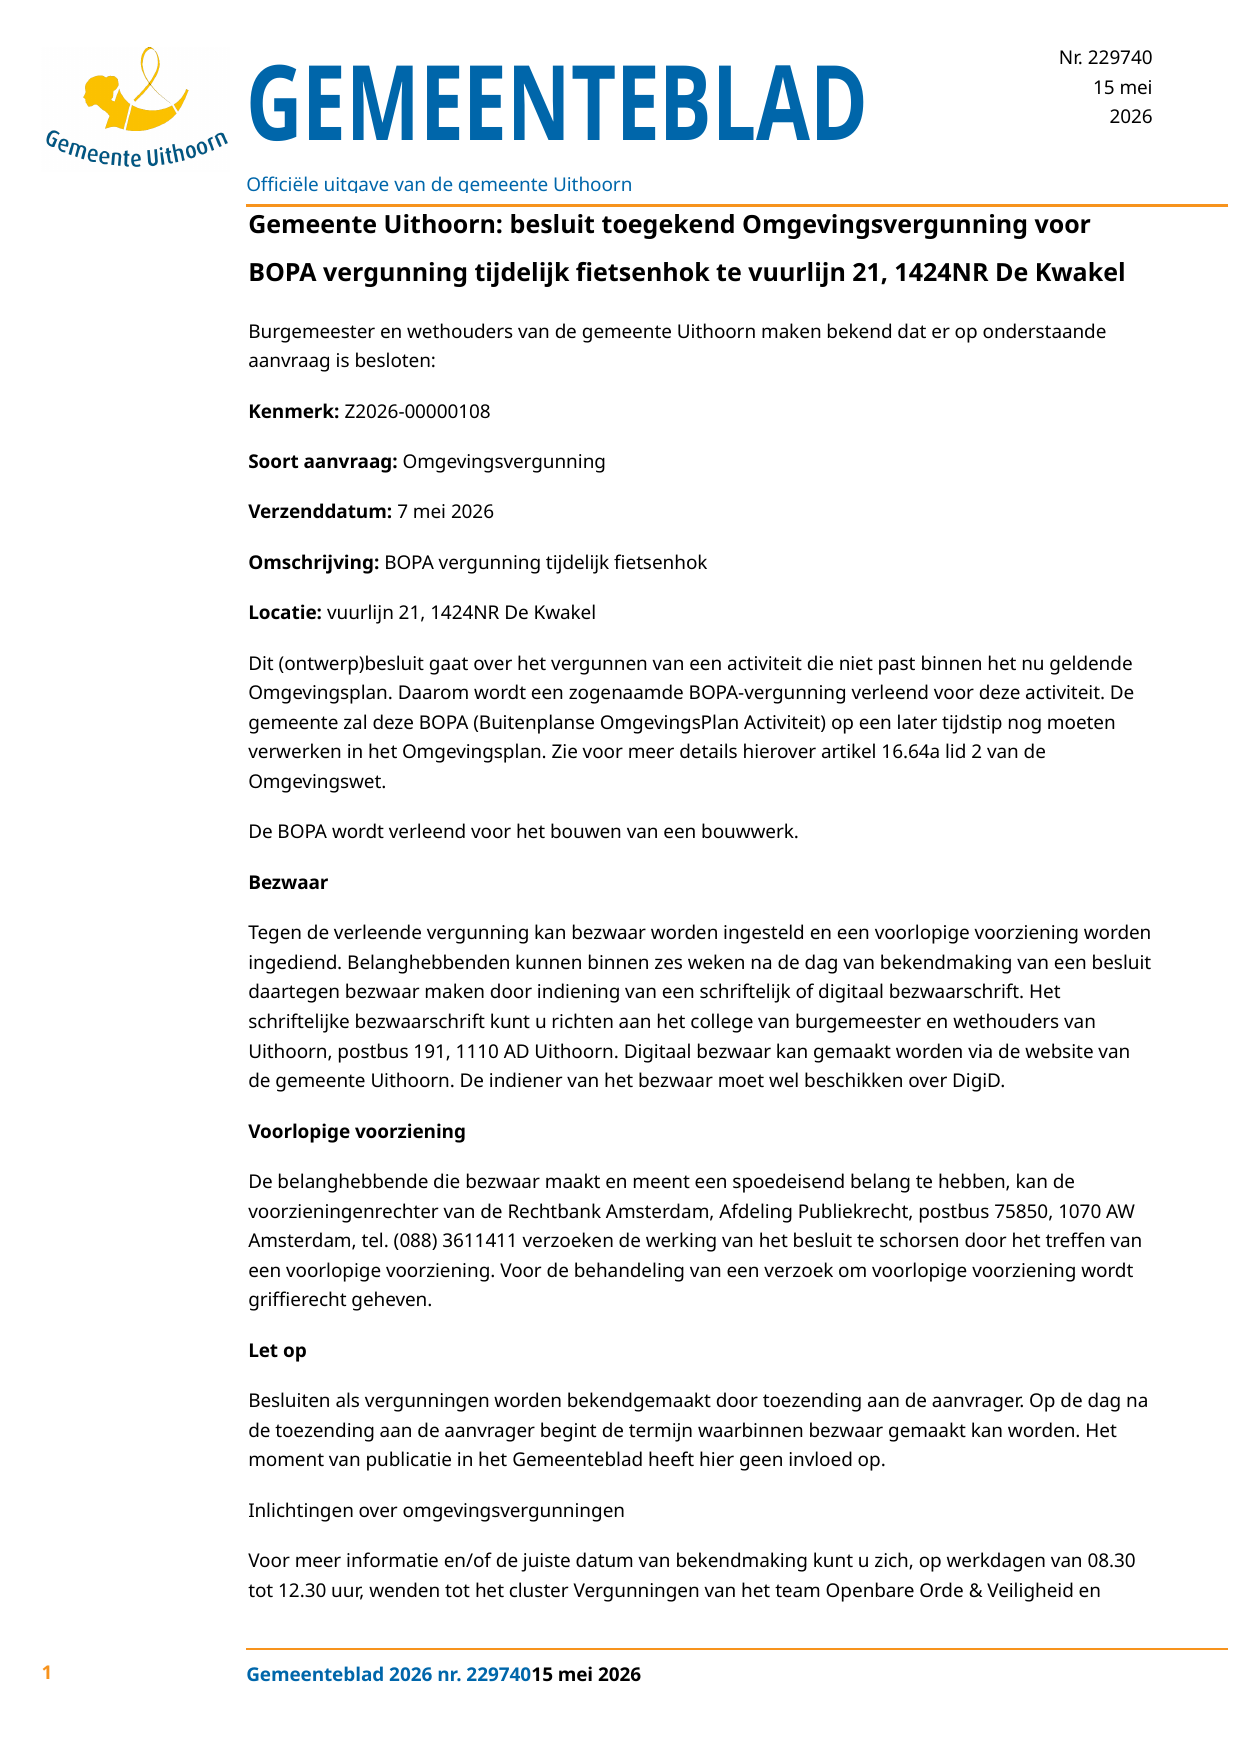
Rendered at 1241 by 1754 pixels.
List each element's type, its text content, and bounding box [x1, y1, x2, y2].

text De belanghebbende die bezwaar maakt en meent een spoedeisend belang te hebben, kan de voorzieningenrechter van de Rechtbank Amsterdam, Afdeling Publiekrecht, postbus 75850, 1070 AW Amsterdam, tel. (088) 3611411 verzoeken de werking van het besluit te schorsen door het treffen van een voorlopige voorziening. Voor de behandeling van een verzoek om voorlopige voorziening wordt griffierecht geheven. [248, 1168, 1152, 1312]
text Omschrijving: BOPA vergunning tijdelijk fietsenhok [248, 549, 1152, 575]
text Inlichtingen over omgevingsvergunningen [248, 1497, 1152, 1523]
text Burgemeester en wethouders van de gemeente Uithoorn maken bekend dat er op onderstaande aanvraag is besloten: [248, 318, 1152, 373]
text Tegen de verleende vergunning kan bezwaar worden ingesteld en een voorlopige voorziening worden ingediend. Belanghebbenden kunnen binnen zes weken na de dag van bekendmaking van een besluit daartegen bezwaar maken door indiening van een schriftelijk of digitaal bezwaarschrift. Het schriftelijke bezwaarschrift kunt u richten aan het college van burgemeester en wethouders van Uithoorn, postbus 191, 1110 AD Uithoorn. Digitaal bezwaar kan gemaakt worden via de website van de gemeente Uithoorn. De indiener van het bezwaar moet wel beschikken over DigiD. [248, 919, 1152, 1093]
text Bezwaar [248, 869, 1152, 895]
text Let op [248, 1337, 1152, 1363]
text De BOPA wordt verleend voor het bouwen van een bouwwerk. [248, 819, 1152, 844]
picture [41, 47, 231, 172]
text Gemeente Uithoorn: besluit toegekend Omgevingsvergunning voor BOPA vergunning tijdelijk fietsenhok te vuurlijn 21, 1424NR De Kwakel [248, 207, 1152, 288]
text Dit (ontwerp)besluit gaat over het vergunnen van een activiteit die niet past binnen het nu geldende Omgevingsplan. Daarom wordt een zogenaamde BOPA-vergunning verleend voor deze activiteit. De gemeente zal deze BOPA (Buitenplanse OmgevingsPlan Activiteit) op een later tijdstip nog moeten verwerken in het Omgevingsplan. Zie voor meer details hierover artikel 16.64a lid 2 van de Omgevingswet. [248, 650, 1152, 794]
text Soort aanvraag: Omgevingsvergunning [248, 448, 1152, 474]
text Verzenddatum: 7 mei 2026 [248, 499, 1152, 524]
text Besluiten als vergunningen worden bekendgemaakt door toezending aan de aanvrager. Op de dag na de toezending aan de aanvrager begint de termijn waarbinnen bezwaar gemaakt kan worden. Het moment van publicatie in het Gemeenteblad heeft hier geen invloed op. [248, 1387, 1152, 1472]
text Kenmerk: Z2026-00000108 [248, 398, 1152, 424]
text Voor meer informatie en/of de juiste datum van bekendmaking kunt u zich, op werkdagen van 08.30 tot 12.30 uur, wenden tot het cluster Vergunningen van het team Openbare Orde & Veiligheid en [248, 1547, 1152, 1603]
text Voorlopige voorziening [248, 1118, 1152, 1144]
text Locatie: vuurlijn 21, 1424NR De Kwakel [248, 599, 1152, 625]
